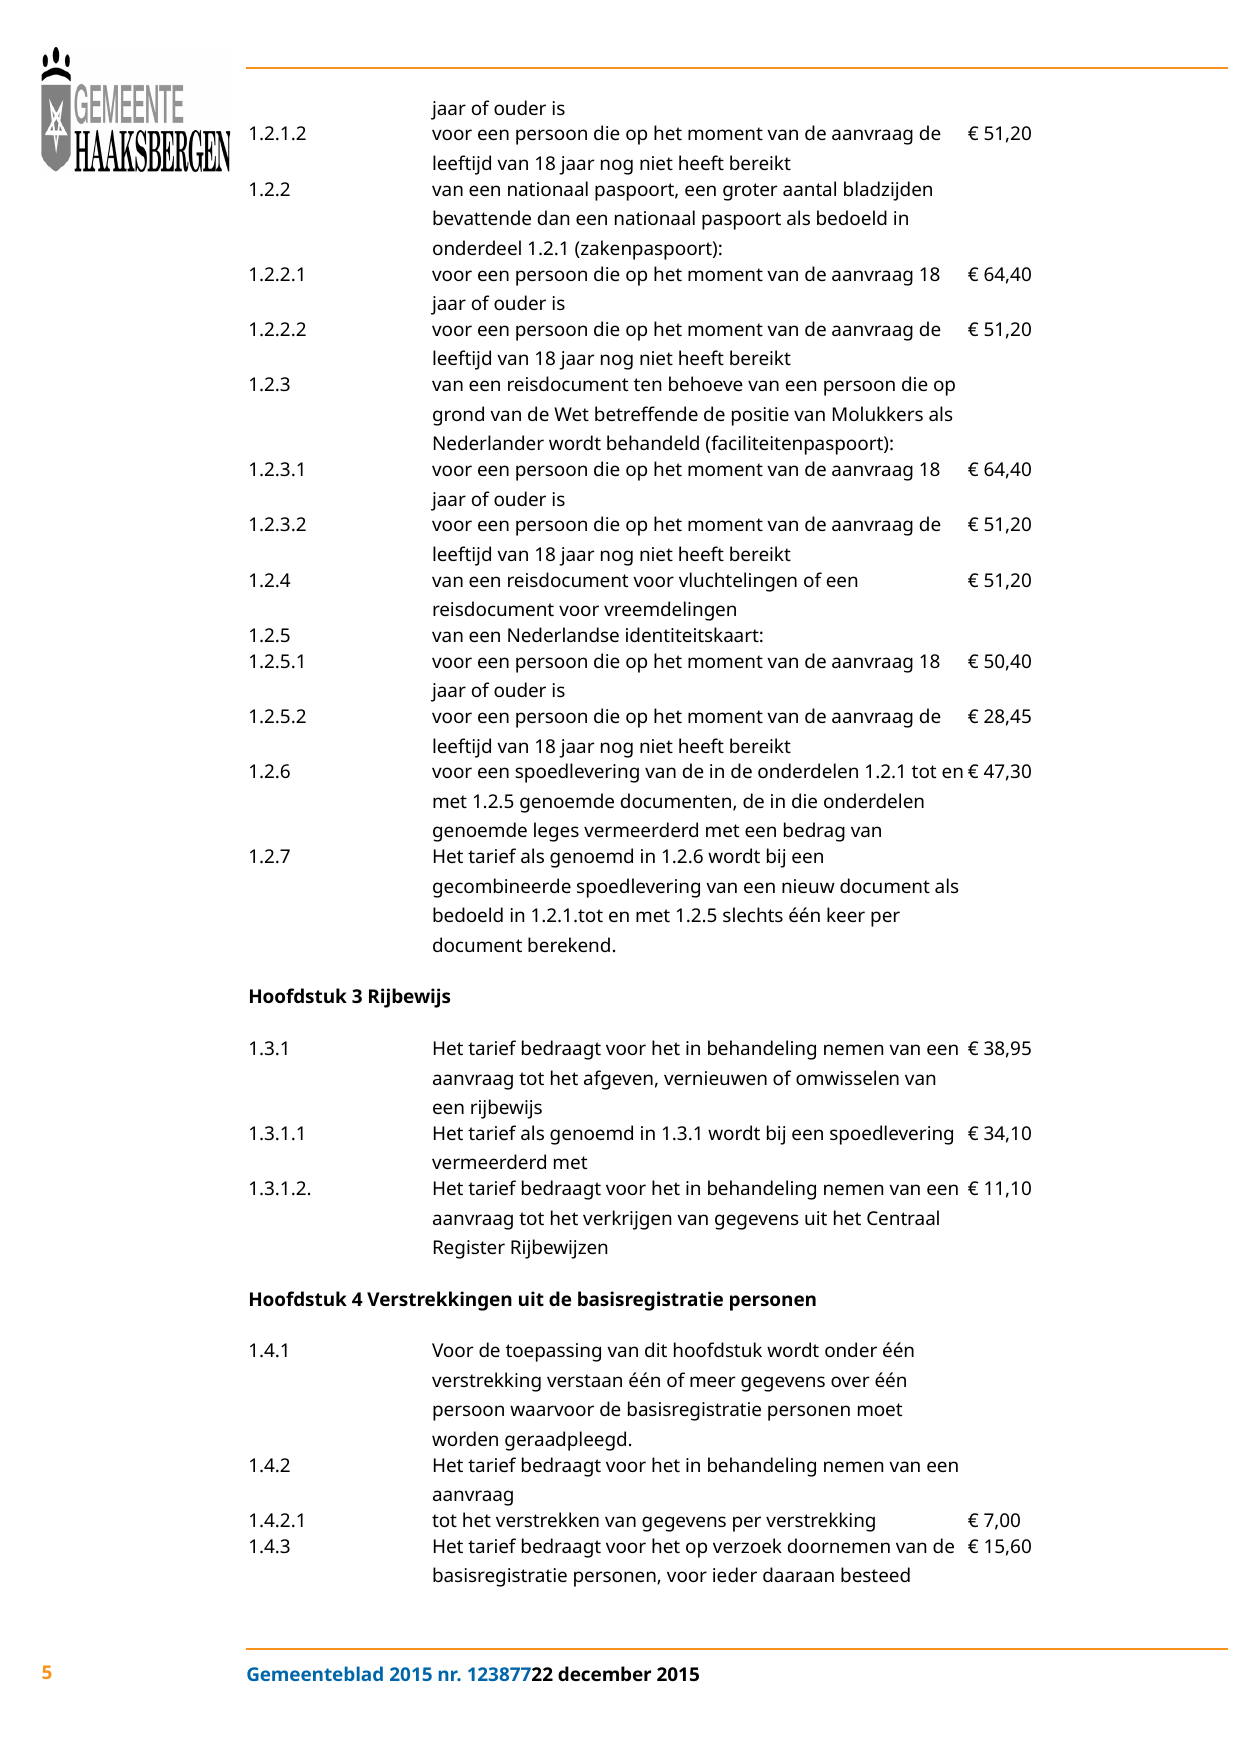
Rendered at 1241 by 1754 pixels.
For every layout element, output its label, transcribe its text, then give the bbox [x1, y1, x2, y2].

table_cell € 51,20 [968, 567, 1152, 622]
table_cell € 51,20 [968, 121, 1152, 176]
table_cell [432, 1312, 968, 1337]
table_cell 1.2.4 [248, 567, 432, 622]
table_cell 1.2.2.1 [248, 261, 432, 316]
table_cell voor een persoon die op het moment van de aanvraag 18 jaar of ouder is [432, 648, 968, 703]
table_cell [968, 1260, 1152, 1286]
table_cell [248, 95, 432, 121]
table_cell 1.4.3 [248, 1533, 432, 1588]
table_cell Het tarief bedraagt voor het in behandeling nemen van een aanvraag tot het afgeven, vernieuwen of omwisselen van een rijbewijs [432, 1035, 968, 1120]
picture [41, 47, 231, 172]
table_cell Het tarief bedraagt voor het in behandeling nemen van een aanvraag [432, 1452, 968, 1507]
table_cell [248, 1009, 432, 1035]
table_cell 1.4.2 [248, 1452, 432, 1507]
table_cell [968, 371, 1152, 456]
table_cell € 64,40 [968, 456, 1152, 512]
table_cell van een reisdocument voor vluchtelingen of een reisdocument voor vreemdelingen [432, 567, 968, 622]
table_cell [968, 984, 1152, 1009]
table_cell [968, 1452, 1152, 1507]
table_cell € 38,95 [968, 1035, 1152, 1120]
table_cell € 7,00 [968, 1507, 1152, 1533]
table_cell 1.4.1 [248, 1338, 432, 1452]
table_cell [968, 1286, 1152, 1312]
table_cell Hoofdstuk 4 Verstrekkingen uit de basisregistratie personen [248, 1286, 968, 1312]
table_cell € 51,20 [968, 316, 1152, 371]
table_cell 1.3.1.1 [248, 1120, 432, 1175]
table_cell 1.2.3.1 [248, 456, 432, 512]
table_cell voor een persoon die op het moment van de aanvraag de leeftijd van 18 jaar nog niet heeft bereikt [432, 121, 968, 176]
table_cell € 11,10 [968, 1175, 1152, 1260]
table_cell voor een spoedlevering van de in de onderdelen 1.2.1 tot en met 1.2.5 genoemde documenten, de in die onderdelen genoemde leges vermeerderd met een bedrag van [432, 759, 968, 843]
table_cell Hoofdstuk 3 Rijbewijs [248, 984, 968, 1009]
table_cell jaar of ouder is [432, 95, 968, 121]
table_cell € 51,20 [968, 512, 1152, 567]
table_cell 1.2.5.1 [248, 648, 432, 703]
table_cell van een nationaal paspoort, een groter aantal bladzijden bevattende dan een nationaal paspoort als bedoeld in onderdeel 1.2.1 (zakenpaspoort): [432, 176, 968, 261]
table_cell voor een persoon die op het moment van de aanvraag 18 jaar of ouder is [432, 456, 968, 512]
table_cell € 47,30 [968, 759, 1152, 843]
table_cell € 28,45 [968, 703, 1152, 758]
table_cell 1.2.3 [248, 371, 432, 456]
table_cell [968, 958, 1152, 984]
table_cell 1.3.1 [248, 1035, 432, 1120]
table_cell [968, 95, 1152, 121]
table_cell 1.2.3.2 [248, 512, 432, 567]
table_cell 1.2.2 [248, 176, 432, 261]
table_cell voor een persoon die op het moment van de aanvraag de leeftijd van 18 jaar nog niet heeft bereikt [432, 316, 968, 371]
table_cell 1.2.2.2 [248, 316, 432, 371]
table_cell 1.2.7 [248, 844, 432, 958]
table_cell tot het verstrekken van gegevens per verstrekking [432, 1507, 968, 1533]
table_cell [432, 1009, 968, 1035]
table_cell 1.2.5 [248, 622, 432, 648]
table_cell voor een persoon die op het moment van de aanvraag de leeftijd van 18 jaar nog niet heeft bereikt [432, 703, 968, 758]
table_cell voor een persoon die op het moment van de aanvraag 18 jaar of ouder is [432, 261, 968, 316]
table_cell van een reisdocument ten behoeve van een persoon die op grond van de Wet betreffende de positie van Molukkers als Nederlander wordt behandeld (faciliteitenpaspoort): [432, 371, 968, 456]
table_cell Het tarief bedraagt voor het in behandeling nemen van een aanvraag tot het verkrijgen van gegevens uit het Centraal Register Rijbewijzen [432, 1175, 968, 1260]
table_cell 1.2.1.2 [248, 121, 432, 176]
table_cell voor een persoon die op het moment van de aanvraag de leeftijd van 18 jaar nog niet heeft bereikt [432, 512, 968, 567]
table_cell 1.2.5.2 [248, 703, 432, 758]
table_cell [248, 958, 432, 984]
table_cell [248, 1260, 432, 1286]
table_cell € 15,60 [968, 1533, 1152, 1588]
table_cell [968, 622, 1152, 648]
table_cell van een Nederlandse identiteitskaart: [432, 622, 968, 648]
table_cell [968, 844, 1152, 958]
table_cell [432, 958, 968, 984]
table_cell 1.3.1.2. [248, 1175, 432, 1260]
table_cell [432, 1260, 968, 1286]
table_cell Het tarief als genoemd in 1.2.6 wordt bij een gecombineerde spoedlevering van een nieuw document als bedoeld in 1.2.1.tot en met 1.2.5 slechts één keer per document berekend. [432, 844, 968, 958]
table_cell [248, 1312, 432, 1337]
table_cell [968, 1009, 1152, 1035]
table_cell [968, 1338, 1152, 1452]
table_cell [968, 1312, 1152, 1337]
table_cell 1.4.2.1 [248, 1507, 432, 1533]
table_cell [968, 176, 1152, 261]
table_cell € 50,40 [968, 648, 1152, 703]
table_cell € 34,10 [968, 1120, 1152, 1175]
table_cell Het tarief bedraagt voor het op verzoek doornemen van de basisregistratie personen, voor ieder daaraan besteed [432, 1533, 968, 1588]
table_cell Het tarief als genoemd in 1.3.1 wordt bij een spoedlevering vermeerderd met [432, 1120, 968, 1175]
table_cell Voor de toepassing van dit hoofdstuk wordt onder één verstrekking verstaan één of meer gegevens over één persoon waarvoor de basisregistratie personen moet worden geraadpleegd. [432, 1338, 968, 1452]
table_cell 1.2.6 [248, 759, 432, 843]
table_cell € 64,40 [968, 261, 1152, 316]
